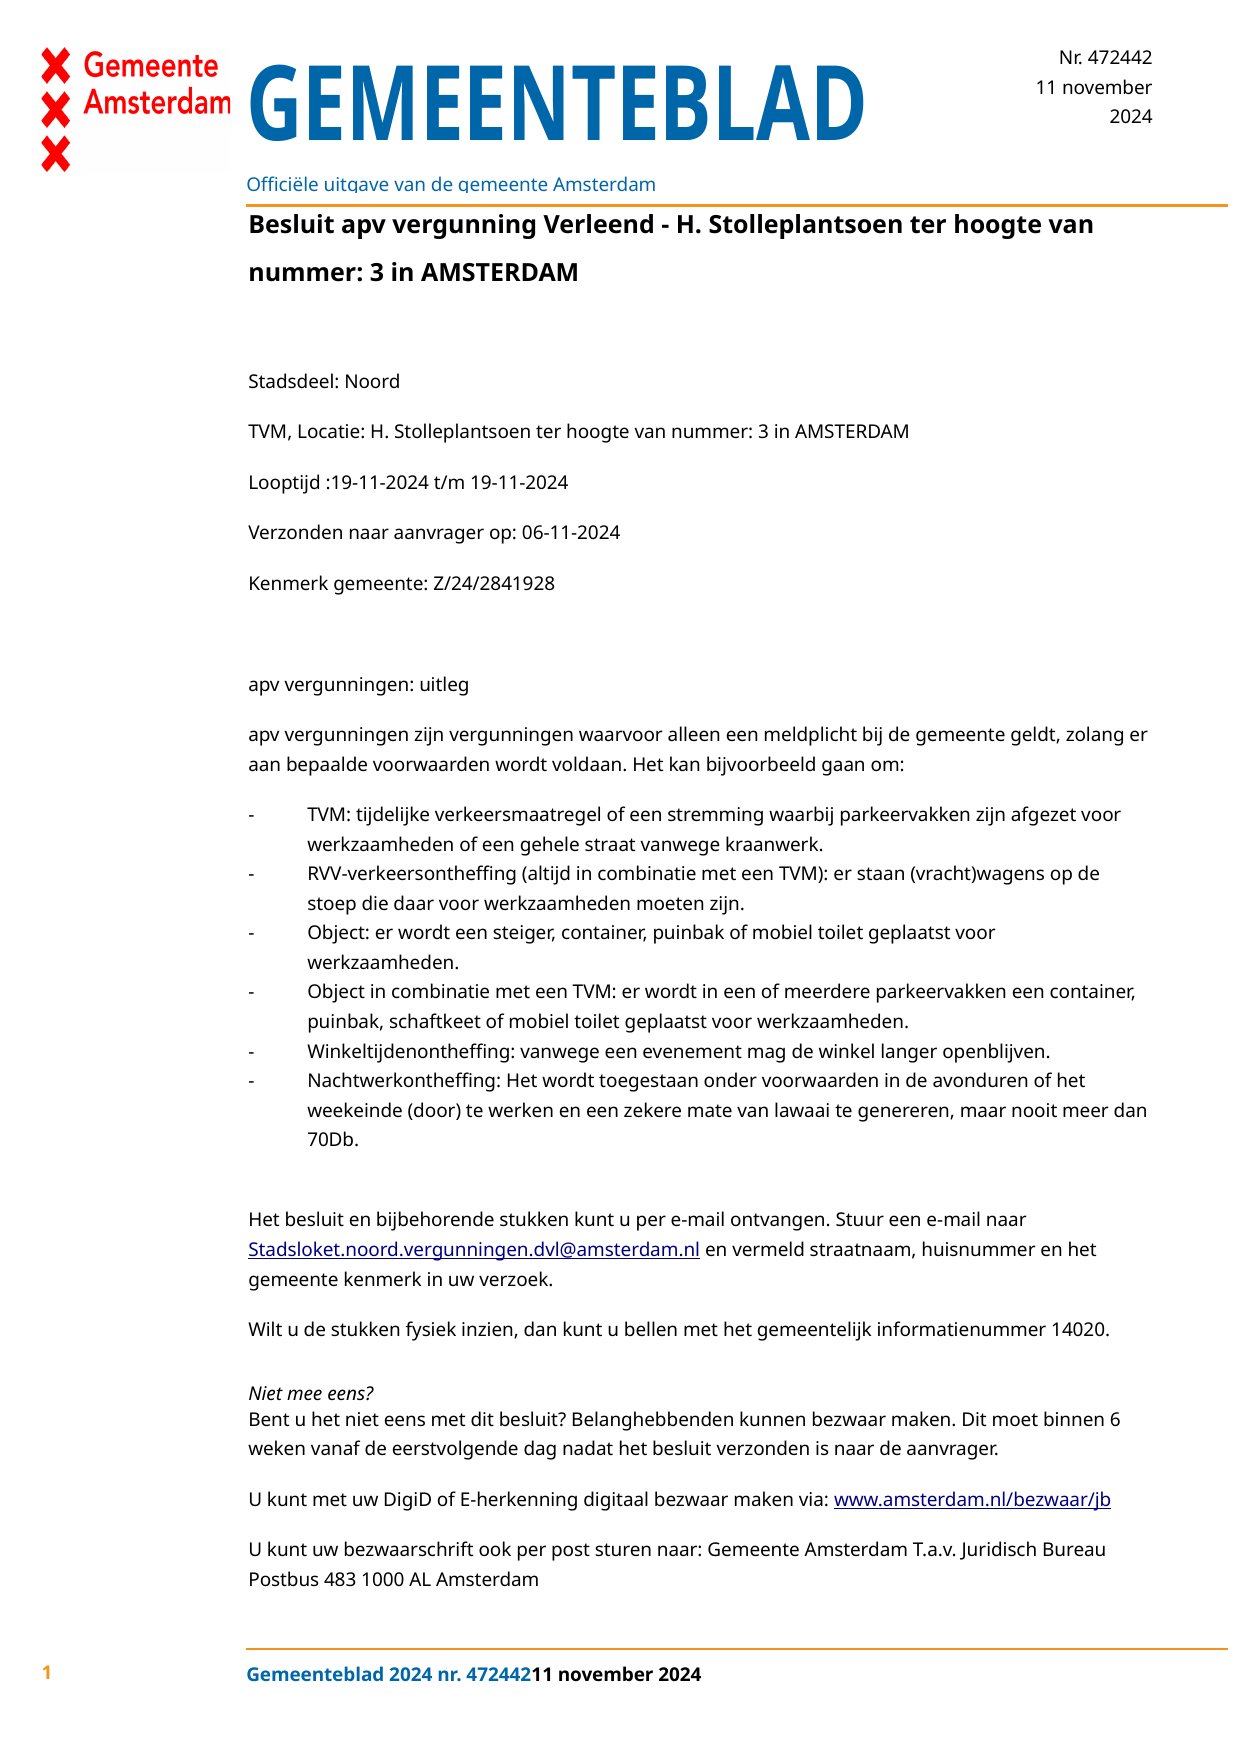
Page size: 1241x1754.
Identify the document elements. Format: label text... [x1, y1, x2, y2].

text Bent u het niet eens met dit besluit? Belanghebbenden kunnen bezwaar maken. Dit moet binnen 6 weken vanaf de eerstvolgende dag nadat het besluit verzonden is naar de aanvrager. [248, 1406, 1152, 1461]
text Besluit apv vergunning Verleend - H. Stolleplantsoen ter hoogte van nummer: 3 in AMSTERDAM [248, 207, 1152, 288]
text U kunt uw bezwaarschrift ook per post sturen naar: Gemeente Amsterdam T.a.v. Juridisch Bureau Postbus 483 1000 AL Amsterdam [248, 1536, 1152, 1592]
list Object: er wordt een steiger, container, puinbak of mobiel toilet geplaatst voor werkzaamheden. [248, 919, 1152, 975]
text Het besluit en bijbehorende stukken kunt u per e-mail ontvangen. Stuur een e-mail naar Stadsloket.noord.vergunningen.dvl@amsterdam.nl en vermeld straatnaam, huisnummer en het gemeente kenmerk in uw verzoek. [248, 1207, 1152, 1292]
text Verzonden naar aanvrager op: 06-11-2024 [248, 519, 1152, 545]
picture [41, 47, 231, 172]
list Winkeltijdenontheffing: vanwege een evenement mag de winkel langer openblijven. [248, 1038, 1152, 1064]
list RVV-verkeersontheffing (altijd in combinatie met een TVM): er staan (vracht)wagens op de stoep die daar voor werkzaamheden moeten zijn. [248, 860, 1152, 916]
text apv vergunningen zijn vergunningen waarvoor alleen een meldplicht bij de gemeente geldt, zolang er aan bepaalde voorwaarden wordt voldaan. Het kan bijvoorbeeld gaan om: [248, 721, 1152, 777]
list Object in combinatie met een TVM: er wordt in een of meerdere parkeervakken een container, puinbak, schaftkeet of mobiel toilet geplaatst voor werkzaamheden. [248, 979, 1152, 1034]
text Stadsdeel: Noord [248, 368, 1152, 394]
text apv vergunningen: uitleg [248, 671, 1152, 697]
text Looptijd :19-11-2024 t/m 19-11-2024 [248, 469, 1152, 495]
text Niet mee eens? [248, 1380, 1152, 1406]
text Wilt u de stukken fysiek inzien, dan kunt u bellen met het gemeentelijk informatienummer 14020. [248, 1316, 1152, 1342]
list Nachtwerkontheffing: Het wordt toegestaan onder voorwaarden in de avonduren of het weekeinde (door) te werken en een zekere mate van lawaai te genereren, maar nooit meer dan 70Db. [248, 1067, 1152, 1152]
text U kunt met uw DigiD of E-herkenning digitaal bezwaar maken via: www.amsterdam.nl/bezwaar/jb [248, 1486, 1152, 1512]
list TVM: tijdelijke verkeersmaatregel of een stremming waarbij parkeervakken zijn afgezet voor werkzaamheden of een gehele straat vanwege kraanwerk. [248, 801, 1152, 857]
text Kenmerk gemeente: Z/24/2841928 [248, 570, 1152, 596]
text TVM, Locatie: H. Stolleplantsoen ter hoogte van nummer: 3 in AMSTERDAM [248, 419, 1152, 444]
